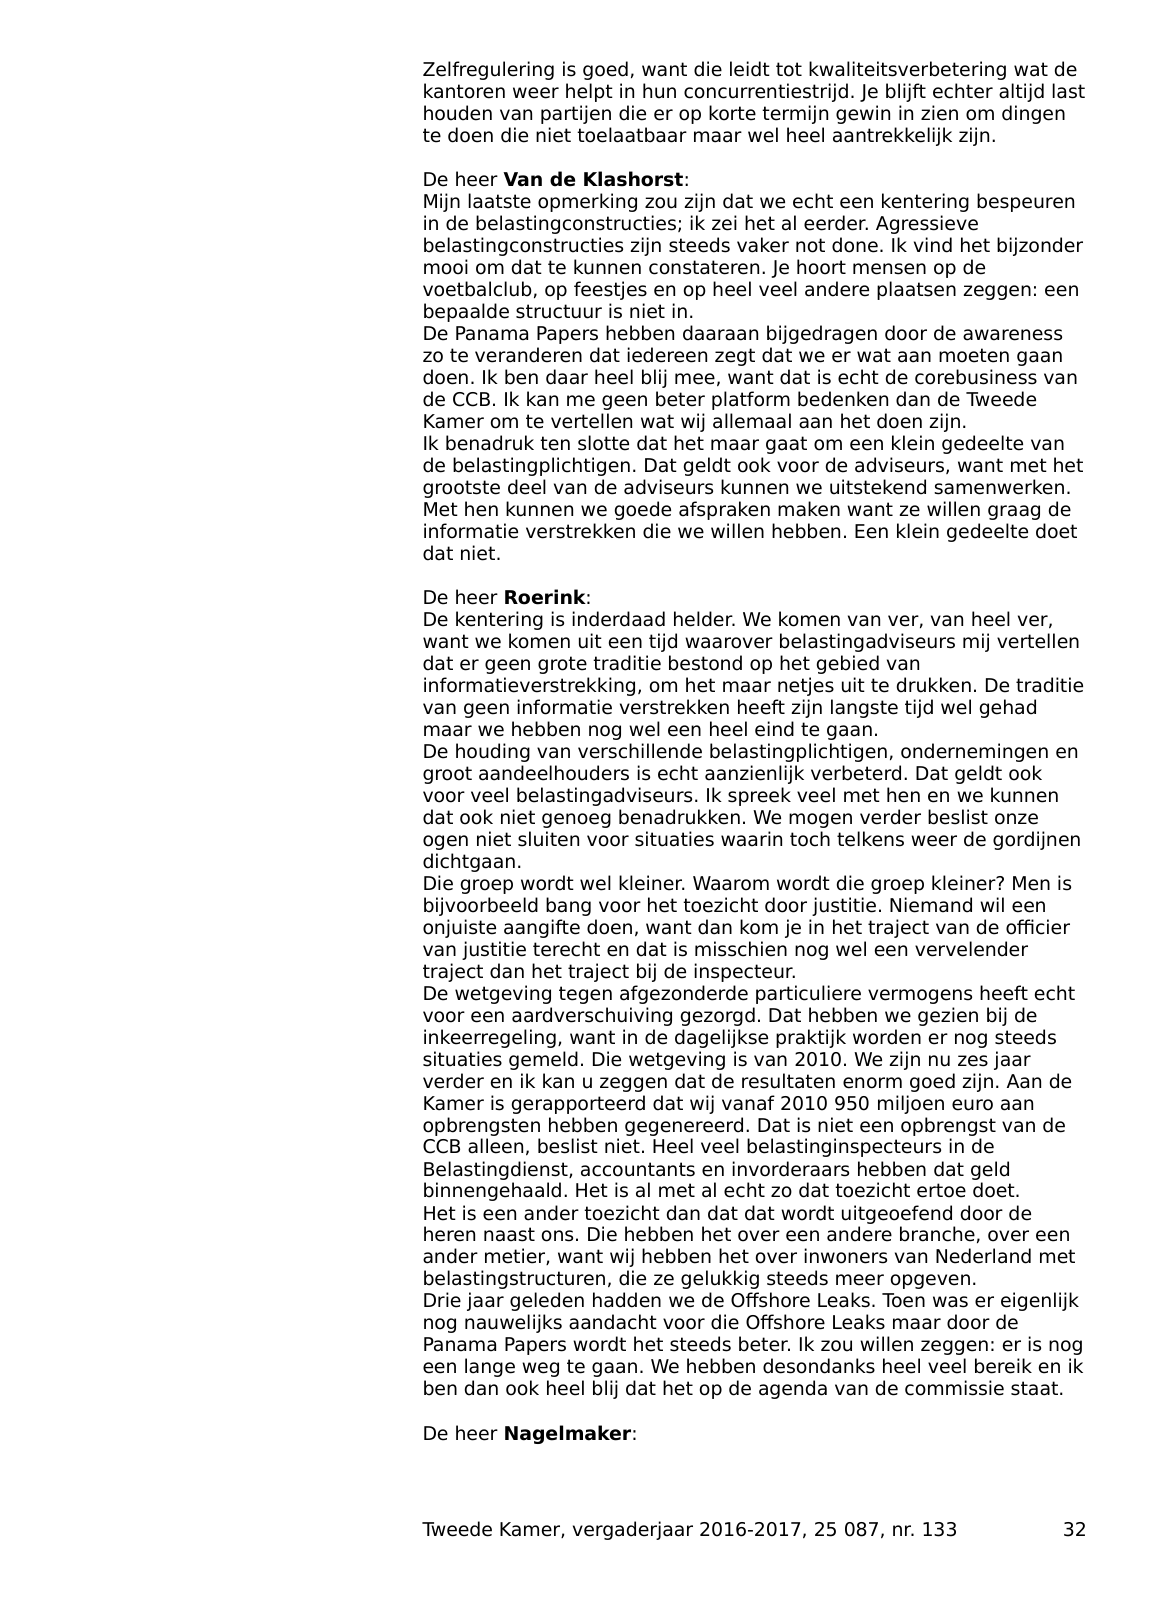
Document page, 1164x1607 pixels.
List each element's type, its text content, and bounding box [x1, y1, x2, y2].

text De houding van verschillende belastingplichtigen, ondernemingen en groot aandeelhouders is echt aanzienlijk verbeterd. Dat geldt ook voor veel belastingadviseurs. Ik spreek veel met hen en we kunnen dat ook niet genoeg benadrukken. We mogen verder beslist onze ogen niet sluiten voor situaties waarin toch telkens weer de gordijnen dichtgaan. [422, 741, 1087, 873]
text De heer Roerink: [422, 587, 1087, 609]
text Mijn laatste opmerking zou zijn dat we echt een kentering bespeuren in de belastingconstructies; ik zei het al eerder. Agressieve belastingconstructies zijn steeds vaker not done. Ik vind het bijzonder mooi om dat te kunnen constateren. Je hoort mensen op de voetbalclub, op feestjes en op heel veel andere plaatsen zeggen: een bepaalde structuur is niet in. [422, 191, 1087, 323]
text De heer Nagelmaker: [422, 1422, 1087, 1444]
text Zelfregulering is goed, want die leidt tot kwaliteitsverbetering wat de kantoren weer helpt in hun concurrentiestrijd. Je blijft echter altijd last houden van partijen die er op korte termijn gewin in zien om dingen te doen die niet toelaatbaar maar wel heel aantrekkelijk zijn. [422, 59, 1087, 147]
text De heer Van de Klashorst: [422, 169, 1087, 191]
text De wetgeving tegen afgezonderde particuliere vermogens heeft echt voor een aardverschuiving gezorgd. Dat hebben we gezien bij de inkeerregeling, want in de dagelijkse praktijk worden er nog steeds situaties gemeld. Die wetgeving is van 2010. We zijn nu zes jaar verder en ik kan u zeggen dat de resultaten enorm goed zijn. Aan de Kamer is gerapporteerd dat wij vanaf 2010 950 miljoen euro aan opbrengsten hebben gegenereerd. Dat is niet een opbrengst van de CCB alleen, beslist niet. Heel veel belastinginspecteurs in de Belastingdienst, accountants en invorderaars hebben dat geld binnengehaald. Het is al met al echt zo dat toezicht ertoe doet. [422, 983, 1087, 1202]
text De Panama Papers hebben daaraan bijgedragen door de awareness zo te veranderen dat iedereen zegt dat we er wat aan moeten gaan doen. Ik ben daar heel blij mee, want dat is echt de corebusiness van de CCB. Ik kan me geen beter platform bedenken dan de Tweede Kamer om te vertellen wat wij allemaal aan het doen zijn. [422, 323, 1087, 433]
text De kentering is inderdaad helder. We komen van ver, van heel ver, want we komen uit een tijd waarover belastingadviseurs mij vertellen dat er geen grote traditie bestond op het gebied van informatieverstrekking, om het maar netjes uit te drukken. De traditie van geen informatie verstrekken heeft zijn langste tijd wel gehad maar we hebben nog wel een heel eind te gaan. [422, 609, 1087, 741]
text Het is een ander toezicht dan dat dat wordt uitgeoefend door de heren naast ons. Die hebben het over een andere branche, over een ander metier, want wij hebben het over inwoners van Nederland met belastingstructuren, die ze gelukkig steeds meer opgeven. [422, 1202, 1087, 1290]
text Drie jaar geleden hadden we de Offshore Leaks. Toen was er eigenlijk nog nauwelijks aandacht voor die Offshore Leaks maar door de Panama Papers wordt het steeds beter. Ik zou willen zeggen: er is nog een lange weg te gaan. We hebben desondanks heel veel bereik en ik ben dan ook heel blij dat het op de agenda van de commissie staat. [422, 1290, 1087, 1400]
text Die groep wordt wel kleiner. Waarom wordt die groep kleiner? Men is bijvoorbeeld bang voor het toezicht door justitie. Niemand wil een onjuiste aangifte doen, want dan kom je in het traject van de officier van justitie terecht en dat is misschien nog wel een vervelender traject dan het traject bij de inspecteur. [422, 873, 1087, 983]
text Ik benadruk ten slotte dat het maar gaat om een klein gedeelte van de belastingplichtigen. Dat geldt ook voor de adviseurs, want met het grootste deel van de adviseurs kunnen we uitstekend samenwerken. Met hen kunnen we goede afspraken maken want ze willen graag de informatie verstrekken die we willen hebben. Een klein gedeelte doet dat niet. [422, 433, 1087, 565]
